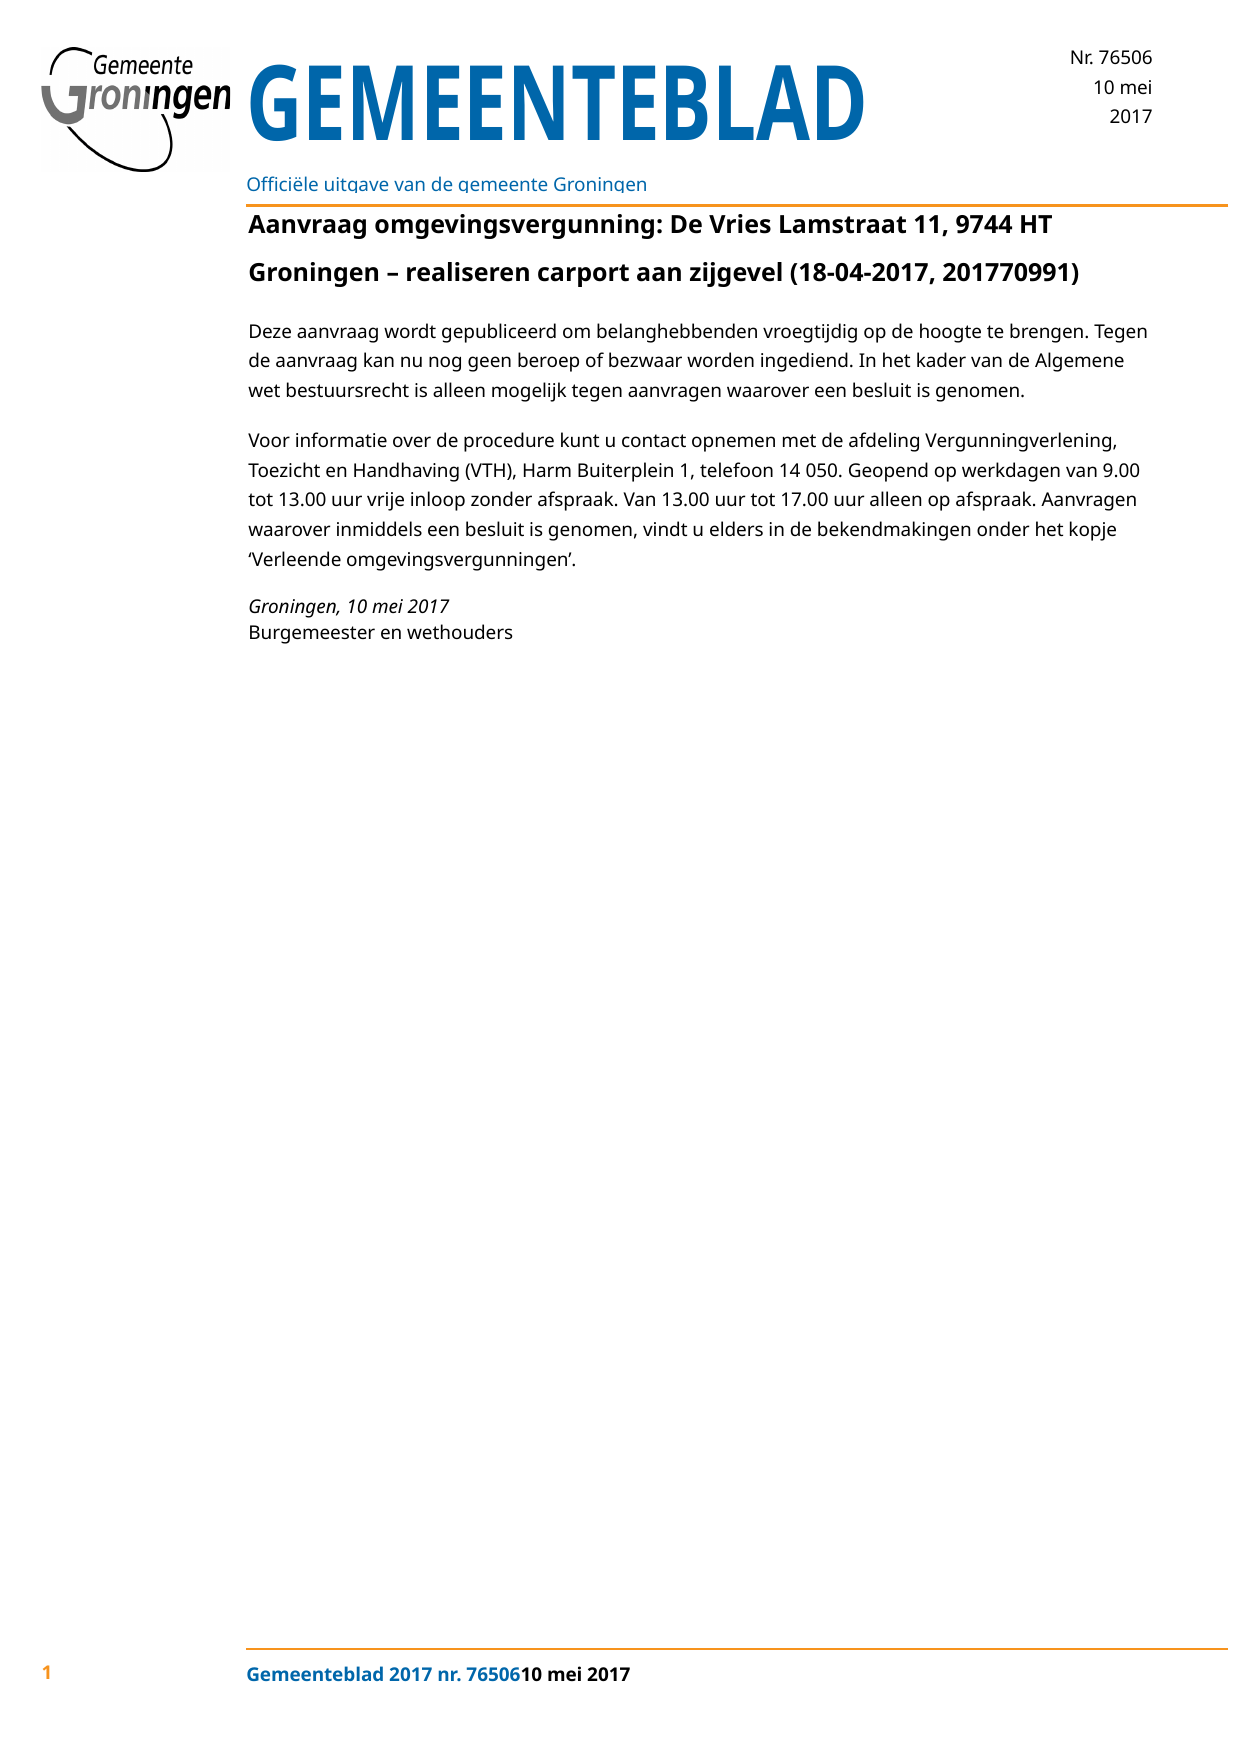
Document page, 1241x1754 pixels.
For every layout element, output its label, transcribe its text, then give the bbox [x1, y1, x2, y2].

text Deze aanvraag wordt gepubliceerd om belanghebbenden vroegtijdig op de hoogte te brengen. Tegen de aanvraag kan nu nog geen beroep of bezwaar worden ingediend. In het kader van de Algemene wet bestuursrecht is alleen mogelijk tegen aanvragen waarover een besluit is genomen. [248, 318, 1152, 403]
text Aanvraag omgevingsvergunning: De Vries Lamstraat 11, 9744 HT Groningen – realiseren carport aan zijgevel (18-04-2017, 201770991) [248, 207, 1152, 288]
text Voor informatie over de procedure kunt u contact opnemen met de afdeling Vergunningverlening, Toezicht en Handhaving (VTH), Harm Buiterplein 1, telefoon 14 050. Geopend op werkdagen van 9.00 tot 13.00 uur vrije inloop zonder afspraak. Van 13.00 uur tot 17.00 uur alleen op afspraak. Aanvragen waarover inmiddels een besluit is genomen, vindt u elders in de bekendmakingen onder het kopje ‘Verleende omgevingsvergunningen’. [248, 427, 1152, 572]
text Groningen, 10 mei 2017 [248, 594, 1152, 619]
picture [41, 47, 231, 172]
text Burgemeester en wethouders [248, 619, 1152, 645]
